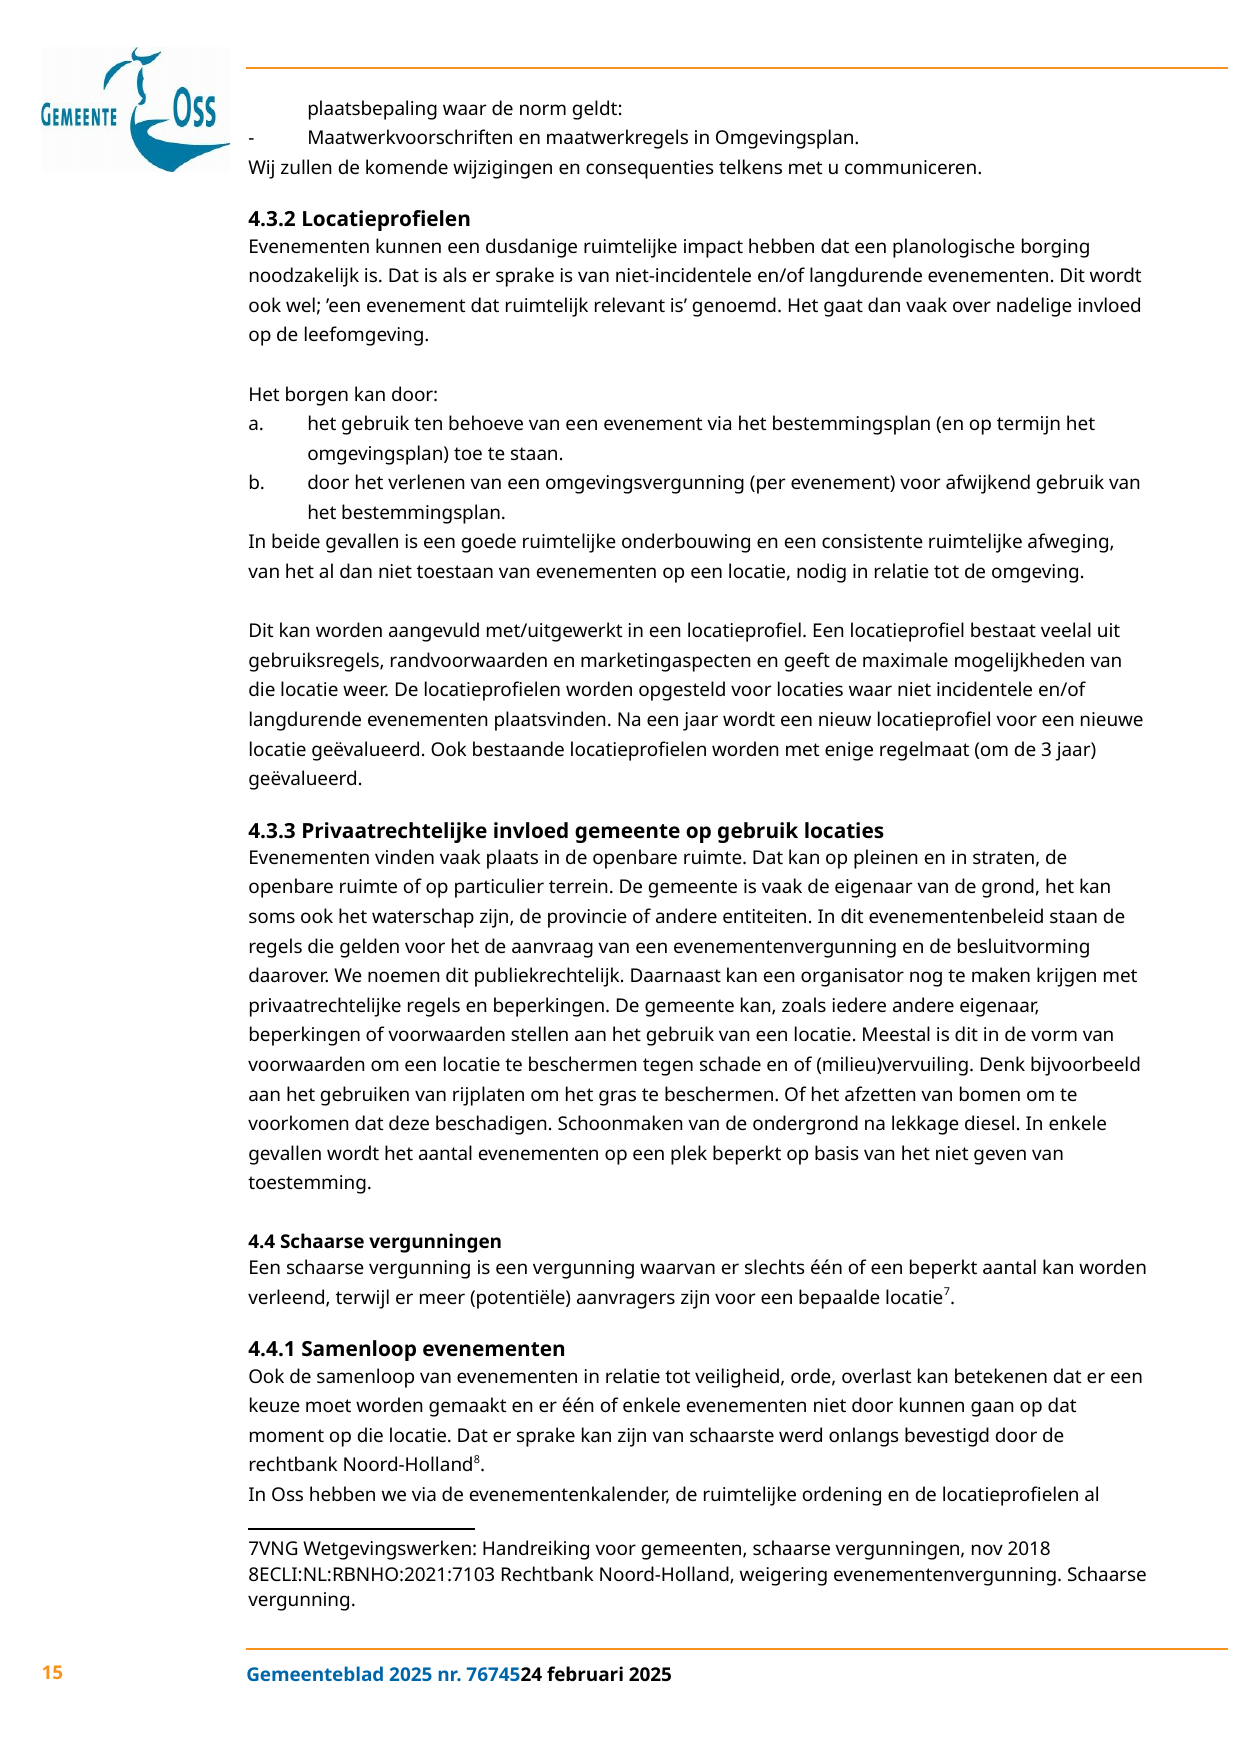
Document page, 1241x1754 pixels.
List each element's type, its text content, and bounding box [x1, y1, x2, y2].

list het gebruik ten behoeve van een evenement via het bestemmingsplan (en op termijn het omgevingsplan) toe te staan. [248, 410, 1152, 466]
list door het verlenen van een omgevingsvergunning (per evenement) voor afwijkend gebruik van het bestemmingsplan. [248, 469, 1152, 525]
text Wij zullen de komende wijzigingen en consequenties telkens met u communiceren. [248, 154, 1152, 180]
text Evenementen vinden vaak plaats in de openbare ruimte. Dat kan op pleinen en in straten, de openbare ruimte of op particulier terrein. De gemeente is vaak de eigenaar van de grond, het kan soms ook het waterschap zijn, de provincie of andere entiteiten. In dit evenementenbeleid staan de regels die gelden voor het de aanvraag van een evenementenvergunning en de besluitvorming daarover. We noemen dit publiekrechtelijk. Daarnaast kan een organisator nog te maken krijgen met privaatrechtelijke regels en beperkingen. De gemeente kan, zoals iedere andere eigenaar, beperkingen of voorwaarden stellen aan het gebruik van een locatie. Meestal is dit in de vorm van voorwaarden om een locatie te beschermen tegen schade en of (milieu)vervuiling. Denk bijvoorbeeld aan het gebruiken van rijplaten om het gras te beschermen. Of het afzetten van bomen om te voorkomen dat deze beschadigen. Schoonmaken van de ondergrond na lekkage diesel. In enkele gevallen wordt het aantal evenementen op een plek beperkt op basis van het niet geven van toestemming. [248, 844, 1152, 1195]
text Het borgen kan door: [248, 381, 1152, 406]
text VNG Wetgevingswerken: Handreiking voor gemeenten, schaarse vergunningen, nov 2018 [248, 1535, 1152, 1561]
text Ook de samenloop van evenementen in relatie tot veiligheid, orde, overlast kan betekenen dat er een keuze moet worden gemaakt en er één of enkele evenementen niet door kunnen gaan op dat moment op die locatie. Dat er sprake kan zijn van schaarste werd onlangs bevestigd door de rechtbank Noord-Holland. [248, 1363, 1152, 1477]
text 4.3.3 Privaatrechtelijke invloed gemeente op gebruik locaties [248, 816, 1152, 844]
text Dit kan worden aangevuld met/uitgewerkt in een locatieprofiel. Een locatieprofiel bestaat veelal uit gebruiksregels, randvoorwaarden en marketingaspecten en geeft de maximale mogelijkheden van die locatie weer. De locatieprofielen worden opgesteld voor locaties waar niet incidentele en/of langdurende evenementen plaatsvinden. Na een jaar wordt een nieuw locatieprofiel voor een nieuwe locatie geëvalueerd. Ook bestaande locatieprofielen worden met enige regelmaat (om de 3 jaar) geëvalueerd. [248, 617, 1152, 791]
text Een schaarse vergunning is een vergunning waarvan er slechts één of een beperkt aantal kan worden verleend, terwijl er meer (potentiële) aanvragers zijn voor een bepaalde locatie. [248, 1254, 1152, 1310]
text ECLI:NL:RBNHO:2021:7103 Rechtbank Noord-Holland, weigering evenementenvergunning. Schaarse vergunning. [248, 1561, 1152, 1612]
text Evenementen kunnen een dusdanige ruimtelijke impact hebben dat een planologische borging noodzakelijk is. Dat is als er sprake is van niet-incidentele en/of langdurende evenementen. Dit wordt ook wel; ’een evenement dat ruimtelijk relevant is’ genoemd. Het gaat dan vaak over nadelige invloed op de leefomgeving. [248, 233, 1152, 347]
text 4.3.2 Locatieprofielen [248, 204, 1152, 233]
text In beide gevallen is een goede ruimtelijke onderbouwing en een consistente ruimtelijke afweging, van het al dan niet toestaan van evenementen op een locatie, nodig in relatie tot de omgeving. [248, 529, 1152, 584]
text 4.4.1 Samenloop evenementen [248, 1334, 1152, 1363]
text In Oss hebben we via de evenementenkalender, de ruimtelijke ordening en de locatieprofielen al [248, 1481, 1152, 1507]
list Maatwerkvoorschriften en maatwerkregels in Omgevingsplan. [248, 124, 1152, 150]
picture [41, 47, 231, 172]
list plaatsbepaling waar de norm geldt: [248, 95, 1152, 121]
text 4.4 Schaarse vergunningen [248, 1229, 1152, 1254]
